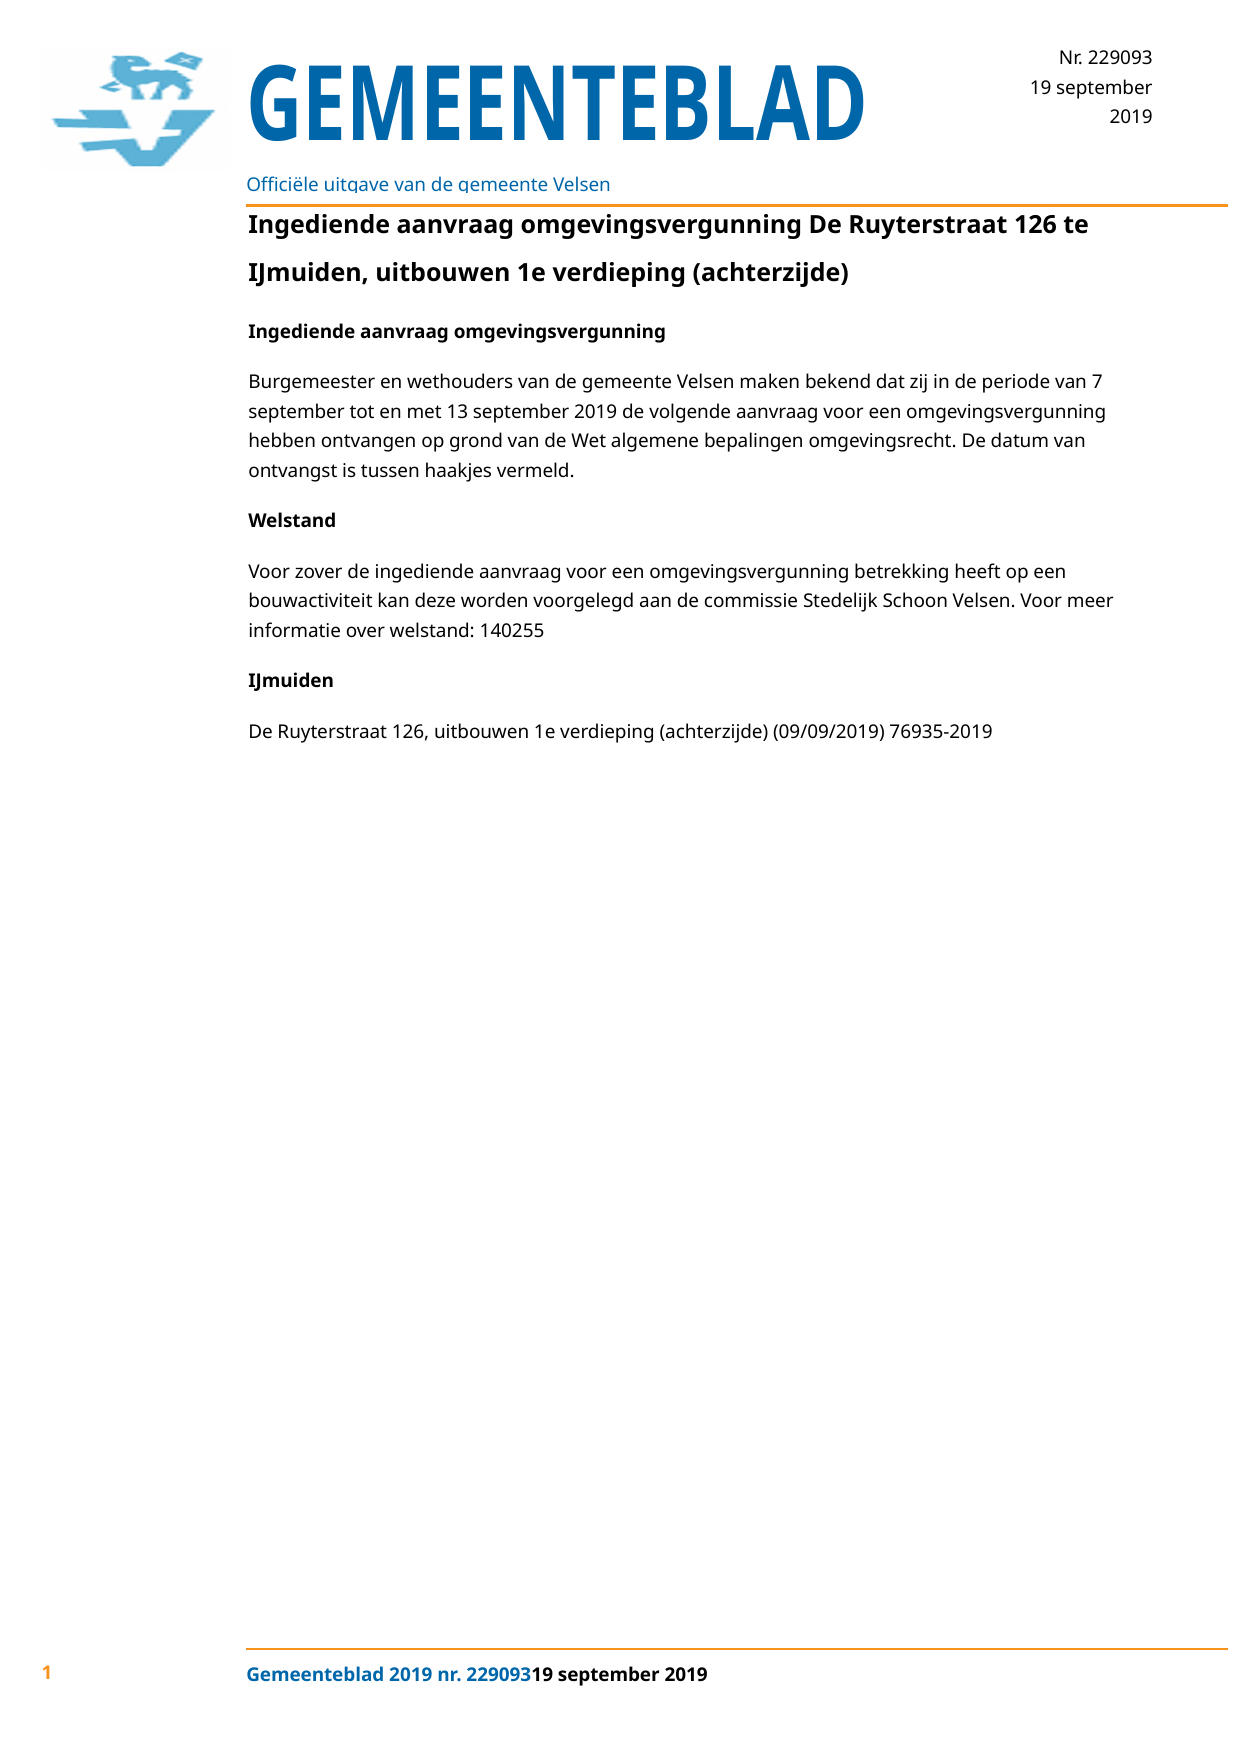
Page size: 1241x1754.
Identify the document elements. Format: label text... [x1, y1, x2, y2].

picture [41, 47, 231, 172]
text De Ruyterstraat 126, uitbouwen 1e verdieping (achterzijde) (09/09/2019) 76935-2019 [248, 718, 1152, 744]
text Ingediende aanvraag omgevingsvergunning De Ruyterstraat 126 te IJmuiden, uitbouwen 1e verdieping (achterzijde) [248, 207, 1152, 288]
text IJmuiden [248, 667, 1152, 693]
text Ingediende aanvraag omgevingsvergunning [248, 318, 1152, 344]
text Voor zover de ingediende aanvraag voor een omgevingsvergunning betrekking heeft op een bouwactiviteit kan deze worden voorgelegd aan de commissie Stedelijk Schoon Velsen. Voor meer informatie over welstand: 140255 [248, 558, 1152, 643]
text Welstand [248, 507, 1152, 533]
text Burgemeester en wethouders van de gemeente Velsen maken bekend dat zij in de periode van 7 september tot en met 13 september 2019 de volgende aanvraag voor een omgevingsvergunning hebben ontvangen op grond van de Wet algemene bepalingen omgevingsrecht. De datum van ontvangst is tussen haakjes vermeld. [248, 368, 1152, 483]
